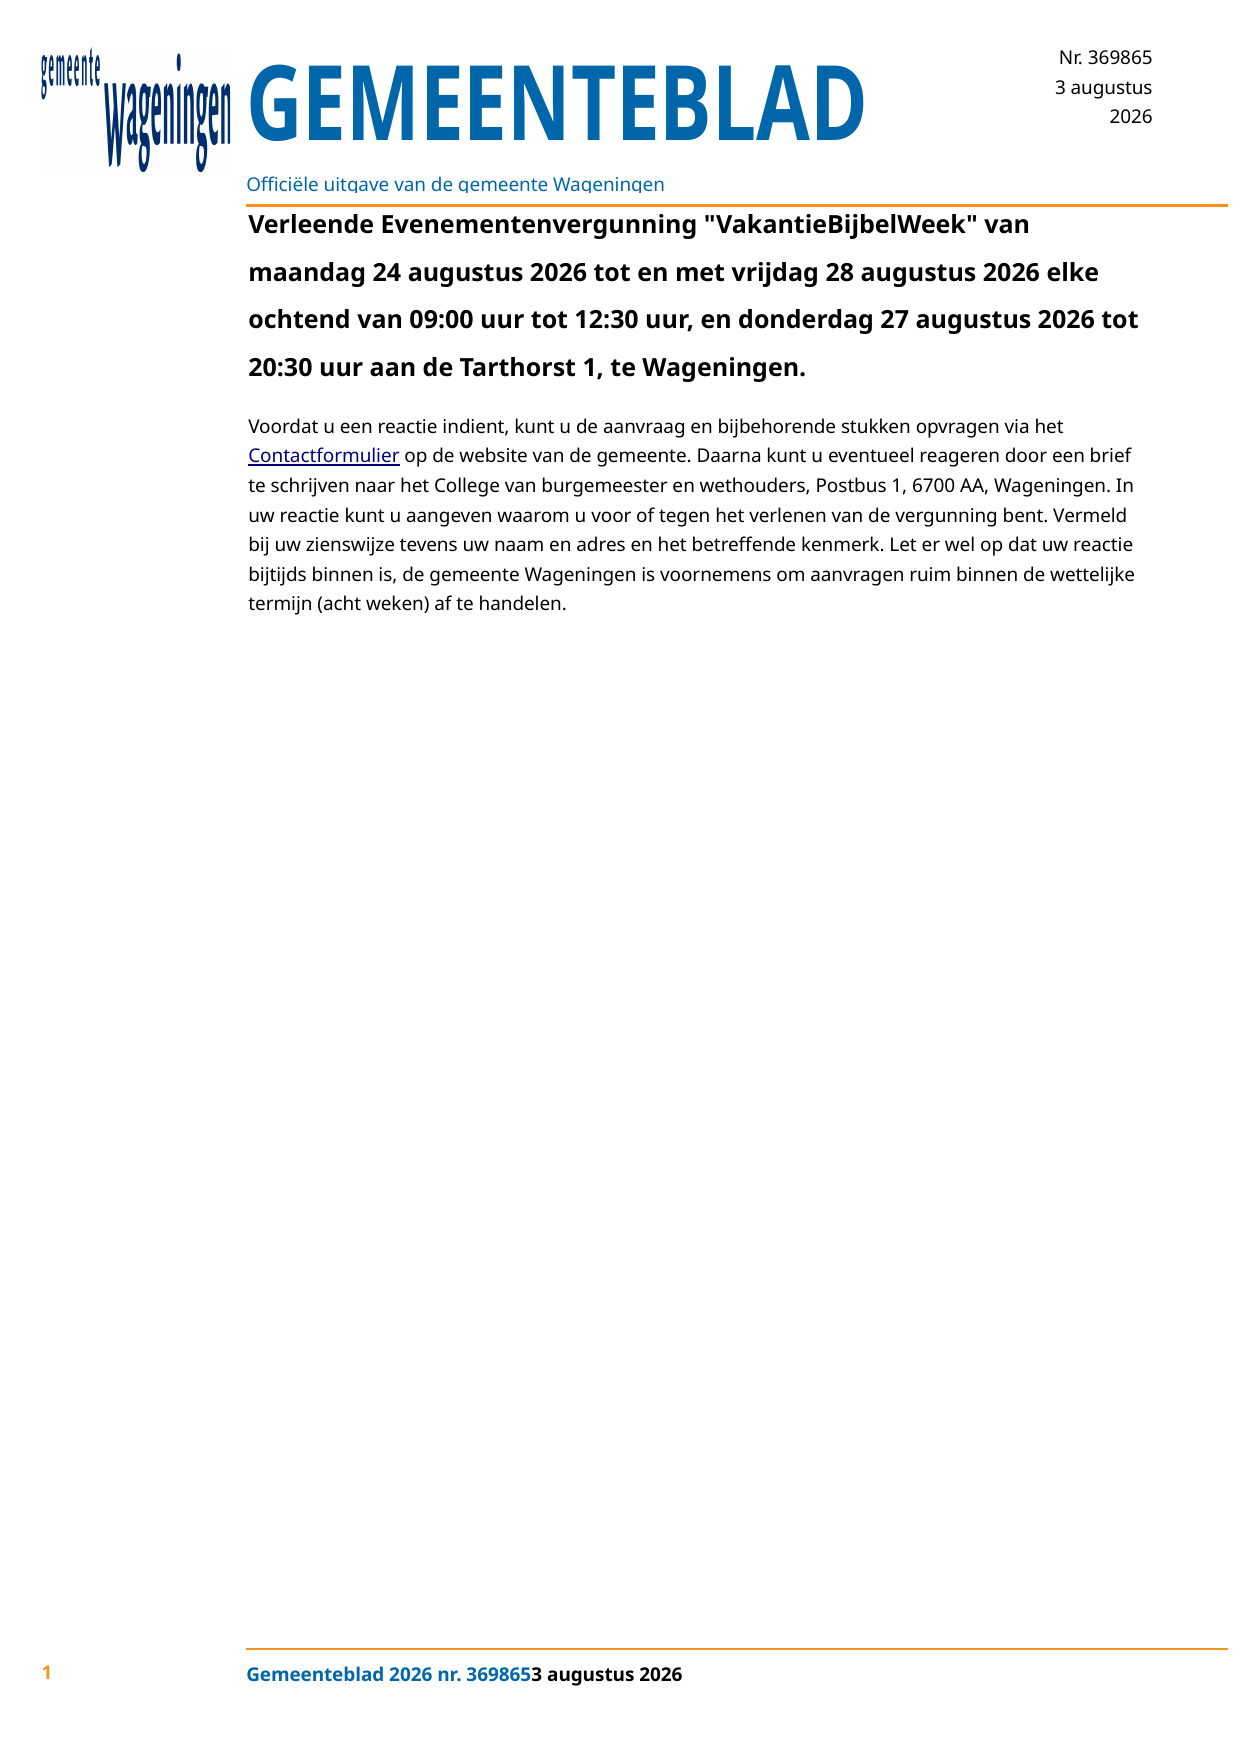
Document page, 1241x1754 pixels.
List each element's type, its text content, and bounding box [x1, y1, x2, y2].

text Verleende Evenementenvergunning "VakantieBijbelWeek" van maandag 24 augustus 2026 tot en met vrijdag 28 augustus 2026 elke ochtend van 09:00 uur tot 12:30 uur, en donderdag 27 augustus 2026 tot 20:30 uur aan de Tarthorst 1, te Wageningen. [248, 207, 1152, 384]
text Voordat u een reactie indient, kunt u de aanvraag en bijbehorende stukken opvragen via het Contactformulier op de website van de gemeente. Daarna kunt u eventueel reageren door een brief te schrijven naar het College van burgemeester en wethouders, Postbus 1, 6700 AA, Wageningen. In uw reactie kunt u aangeven waarom u voor of tegen het verlenen van de vergunning bent. Vermeld bij uw zienswijze tevens uw naam en adres en het betreffende kenmerk. Let er wel op dat uw reactie bijtijds binnen is, de gemeente Wageningen is voornemens om aanvragen ruim binnen de wettelijke termijn (acht weken) af te handelen. [248, 413, 1152, 616]
picture [41, 47, 231, 172]
